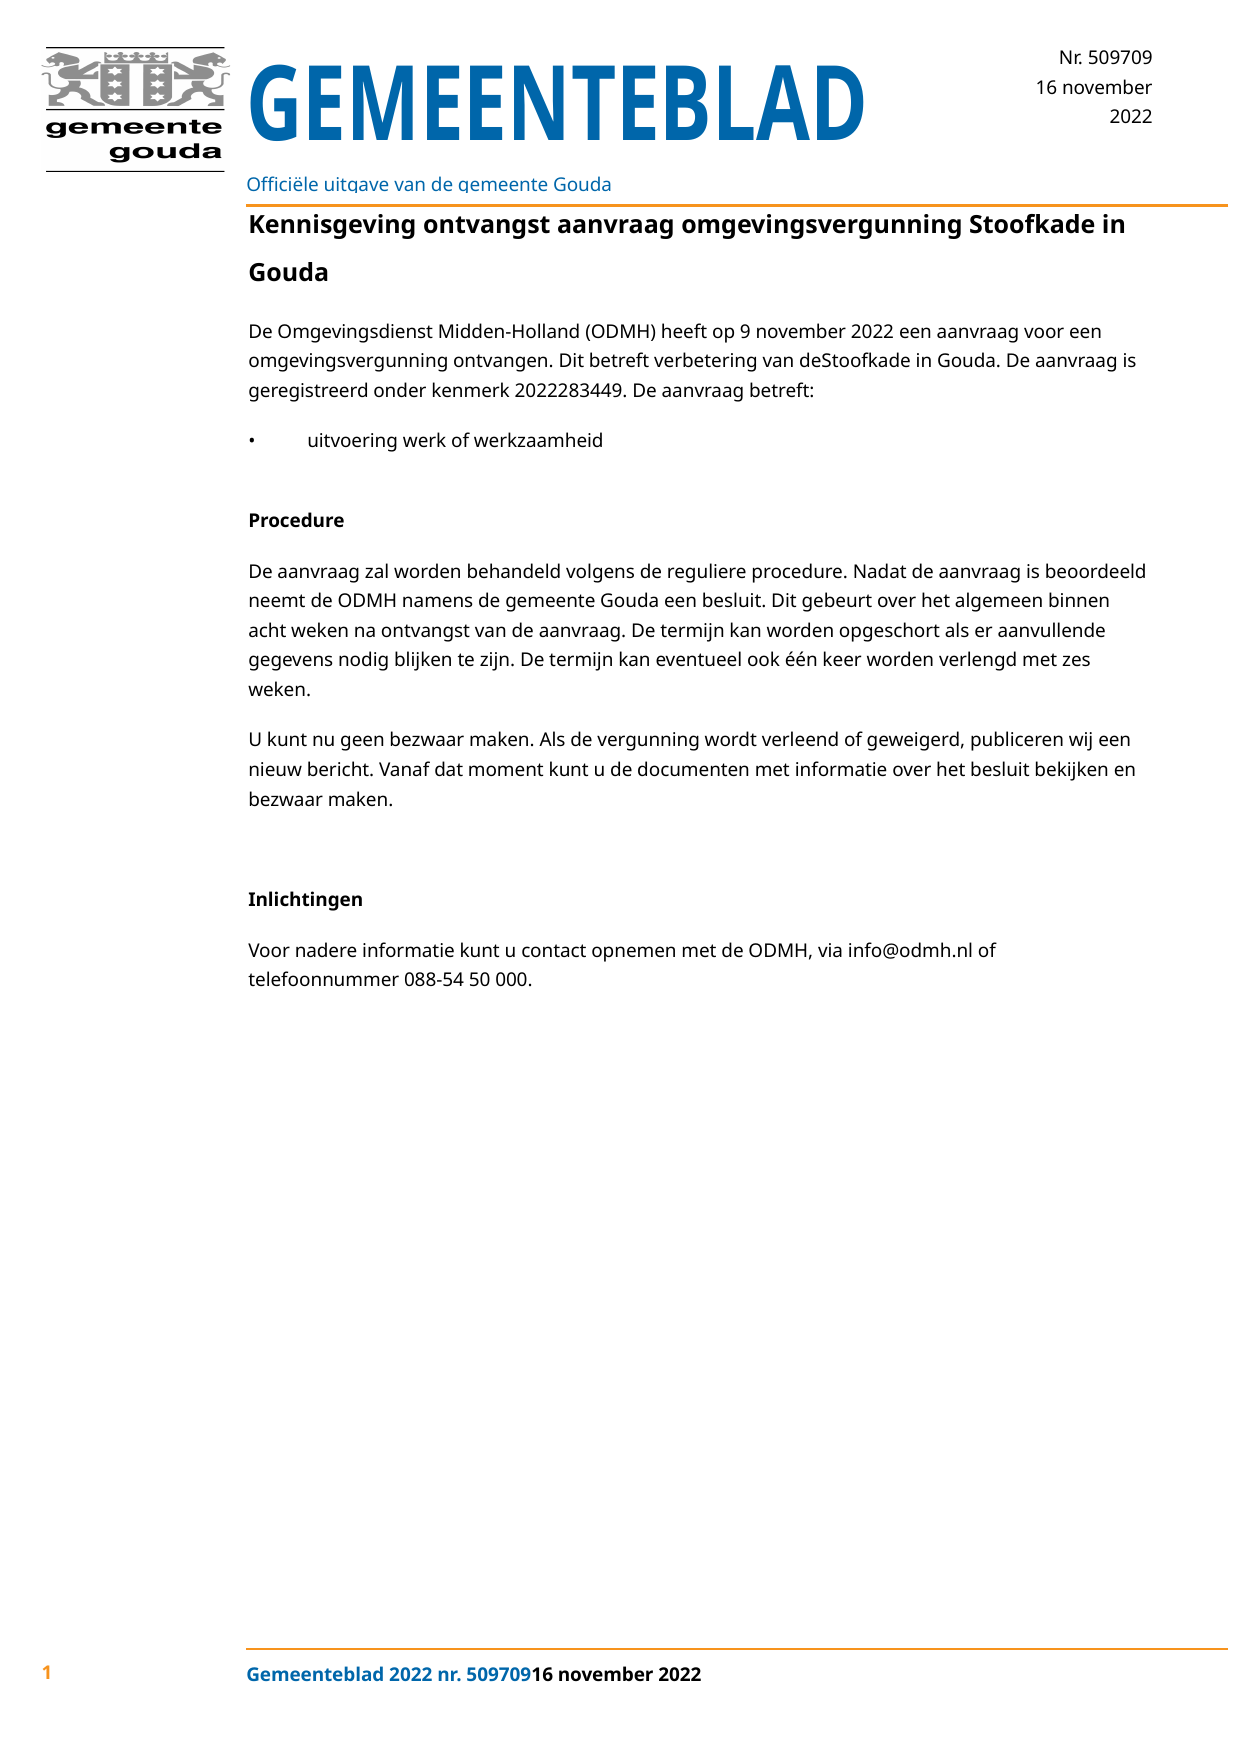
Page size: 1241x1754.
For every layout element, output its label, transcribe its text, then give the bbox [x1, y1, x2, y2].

text U kunt nu geen bezwaar maken. Als de vergunning wordt verleend of geweigerd, publiceren wij een nieuw bericht. Vanaf dat moment kunt u de documenten met informatie over het besluit bekijken en bezwaar maken. [248, 727, 1152, 812]
text Voor nadere informatie kunt u contact opnemen met de ODMH, via info@odmh.nl of telefoonnummer 088-54 50 000. [248, 937, 1152, 992]
picture [41, 47, 231, 172]
text De aanvraag zal worden behandeld volgens de reguliere procedure. Nadat de aanvraag is beoordeeld neemt de ODMH namens de gemeente Gouda een besluit. Dit gebeurt over het algemeen binnen acht weken na ontvangst van de aanvraag. De termijn kan worden opgeschort als er aanvullende gegevens nodig blijken te zijn. De termijn kan eventueel ook één keer worden verlengd met zes weken. [248, 558, 1152, 702]
text Procedure [248, 507, 1152, 533]
list uitvoering werk of werkzaamheid [248, 427, 1152, 453]
text De Omgevingsdienst Midden-Holland (ODMH) heeft op 9 november 2022 een aanvraag voor een omgevingsvergunning ontvangen. Dit betreft verbetering van deStoofkade in Gouda. De aanvraag is geregistreerd onder kenmerk 2022283449. De aanvraag betreft: [248, 318, 1152, 403]
text Inlichtingen [248, 887, 1152, 912]
text Kennisgeving ontvangst aanvraag omgevingsvergunning Stoofkade in Gouda [248, 207, 1152, 288]
